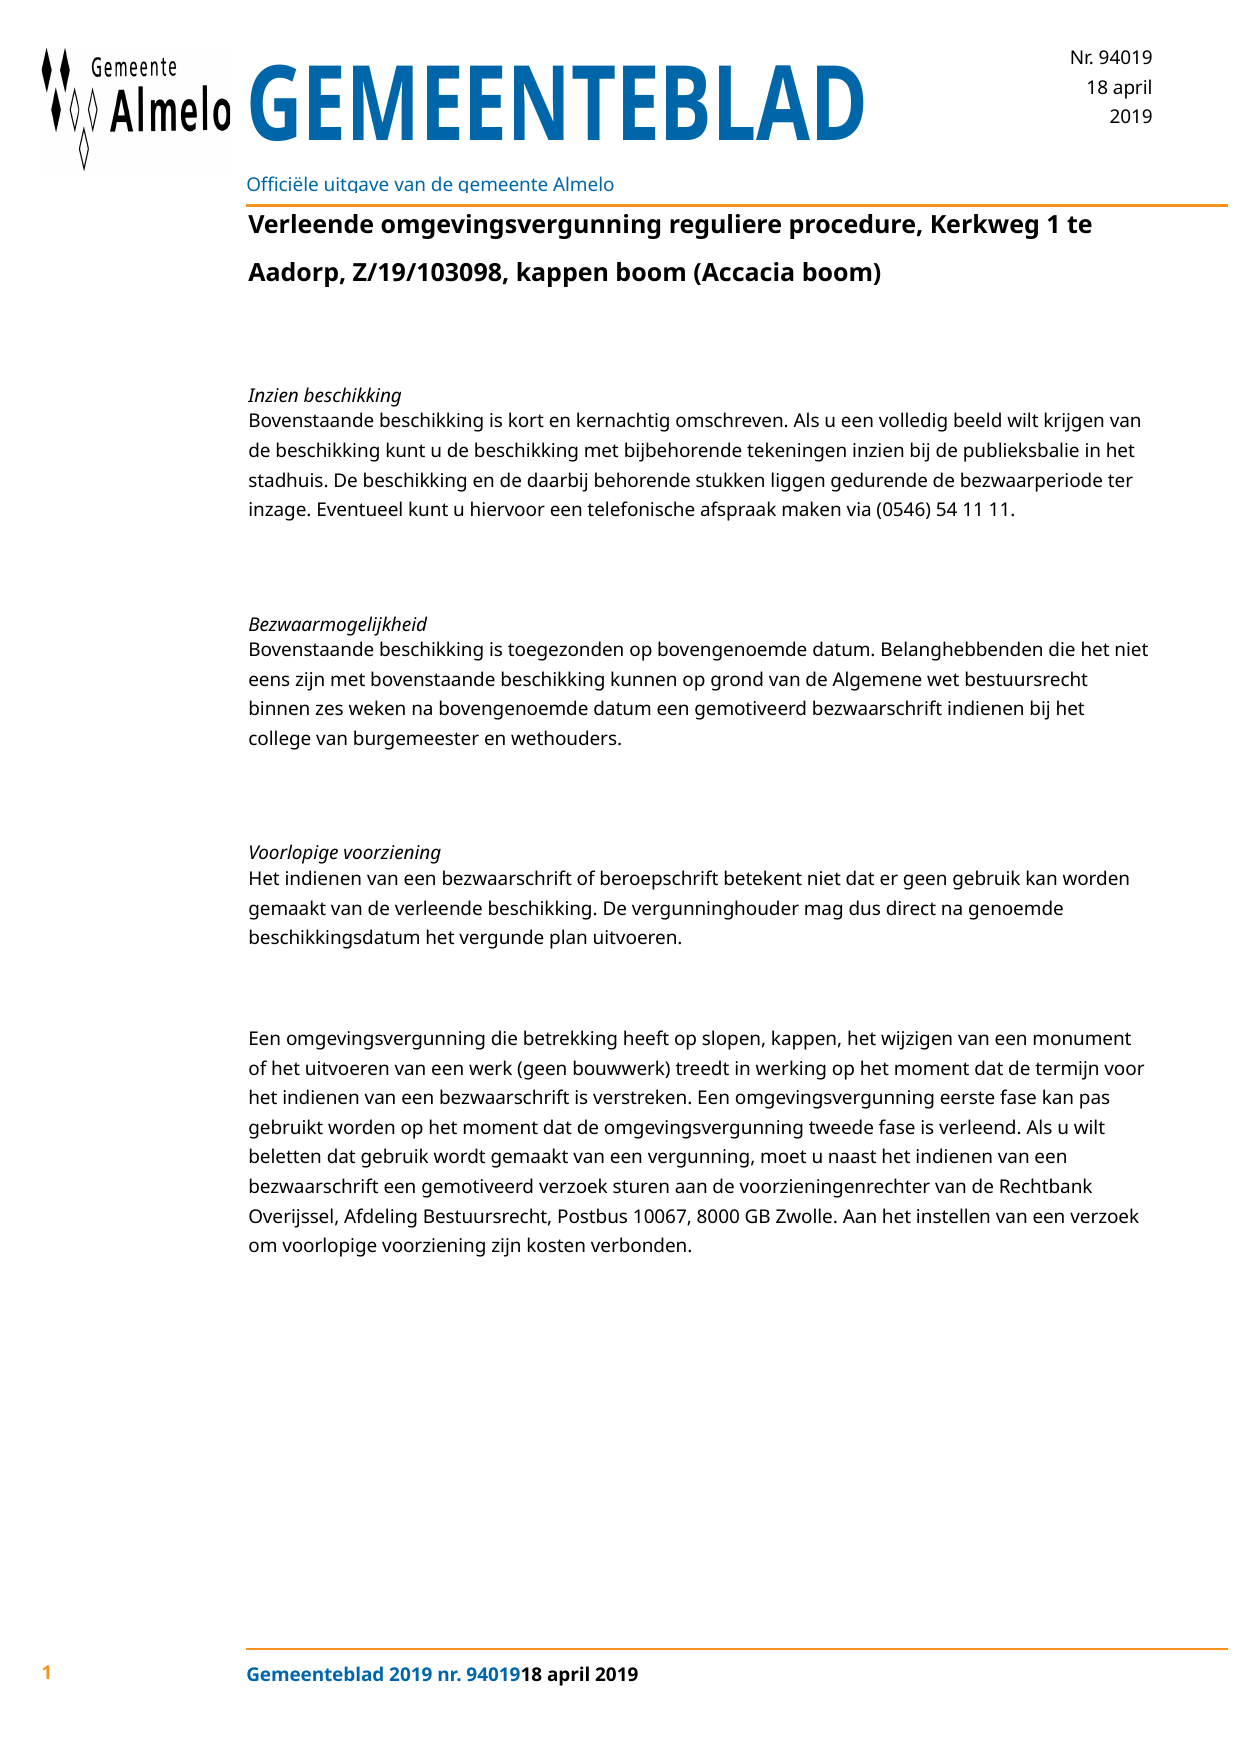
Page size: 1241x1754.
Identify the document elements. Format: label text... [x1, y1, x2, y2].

picture [41, 47, 231, 172]
text Voorlopige voorziening [248, 839, 1152, 865]
text Een omgevingsvergunning die betrekking heeft op slopen, kappen, het wijzigen van een monument of het uitvoeren van een werk (geen bouwwerk) treedt in werking op het moment dat de termijn voor het indienen van een bezwaarschrift is verstreken. Een omgevingsvergunning eerste fase kan pas gebruikt worden op het moment dat de omgevingsvergunning tweede fase is verleend. Als u wilt beletten dat gebruik wordt gemaakt van een vergunning, moet u naast het indienen van een bezwaarschrift een gemotiveerd verzoek sturen aan de voorzieningenrechter van de Rechtbank Overijssel, Afdeling Bestuursrecht, Postbus 10067, 8000 GB Zwolle. Aan het instellen van een verzoek om voorlopige voorziening zijn kosten verbonden. [248, 1025, 1152, 1258]
text Bezwaarmogelijkheid [248, 611, 1152, 636]
text Bovenstaande beschikking is kort en kernachtig omschreven. Als u een volledig beeld wilt krijgen van de beschikking kunt u de beschikking met bijbehorende tekeningen inzien bij de publieksbalie in het stadhuis. De beschikking en de daarbij behorende stukken liggen gedurende de bezwaarperiode ter inzage. Eventueel kunt u hiervoor een telefonische afspraak maken via (0546) 54 11 11. [248, 408, 1152, 522]
text Bovenstaande beschikking is toegezonden op bovengenoemde datum. Belanghebbenden die het niet eens zijn met bovenstaande beschikking kunnen op grond van de Algemene wet bestuursrecht binnen zes weken na bovengenoemde datum een gemotiveerd bezwaarschrift indienen bij het college van burgemeester en wethouders. [248, 636, 1152, 751]
text Verleende omgevingsvergunning reguliere procedure, Kerkweg 1 te Aadorp, Z/19/103098, kappen boom (Accacia boom) [248, 207, 1152, 288]
text Het indienen van een bezwaarschrift of beroepschrift betekent niet dat er geen gebruik kan worden gemaakt van de verleende beschikking. De vergunninghouder mag dus direct na genoemde beschikkingsdatum het vergunde plan uitvoeren. [248, 865, 1152, 950]
text Inzien beschikking [248, 382, 1152, 408]
